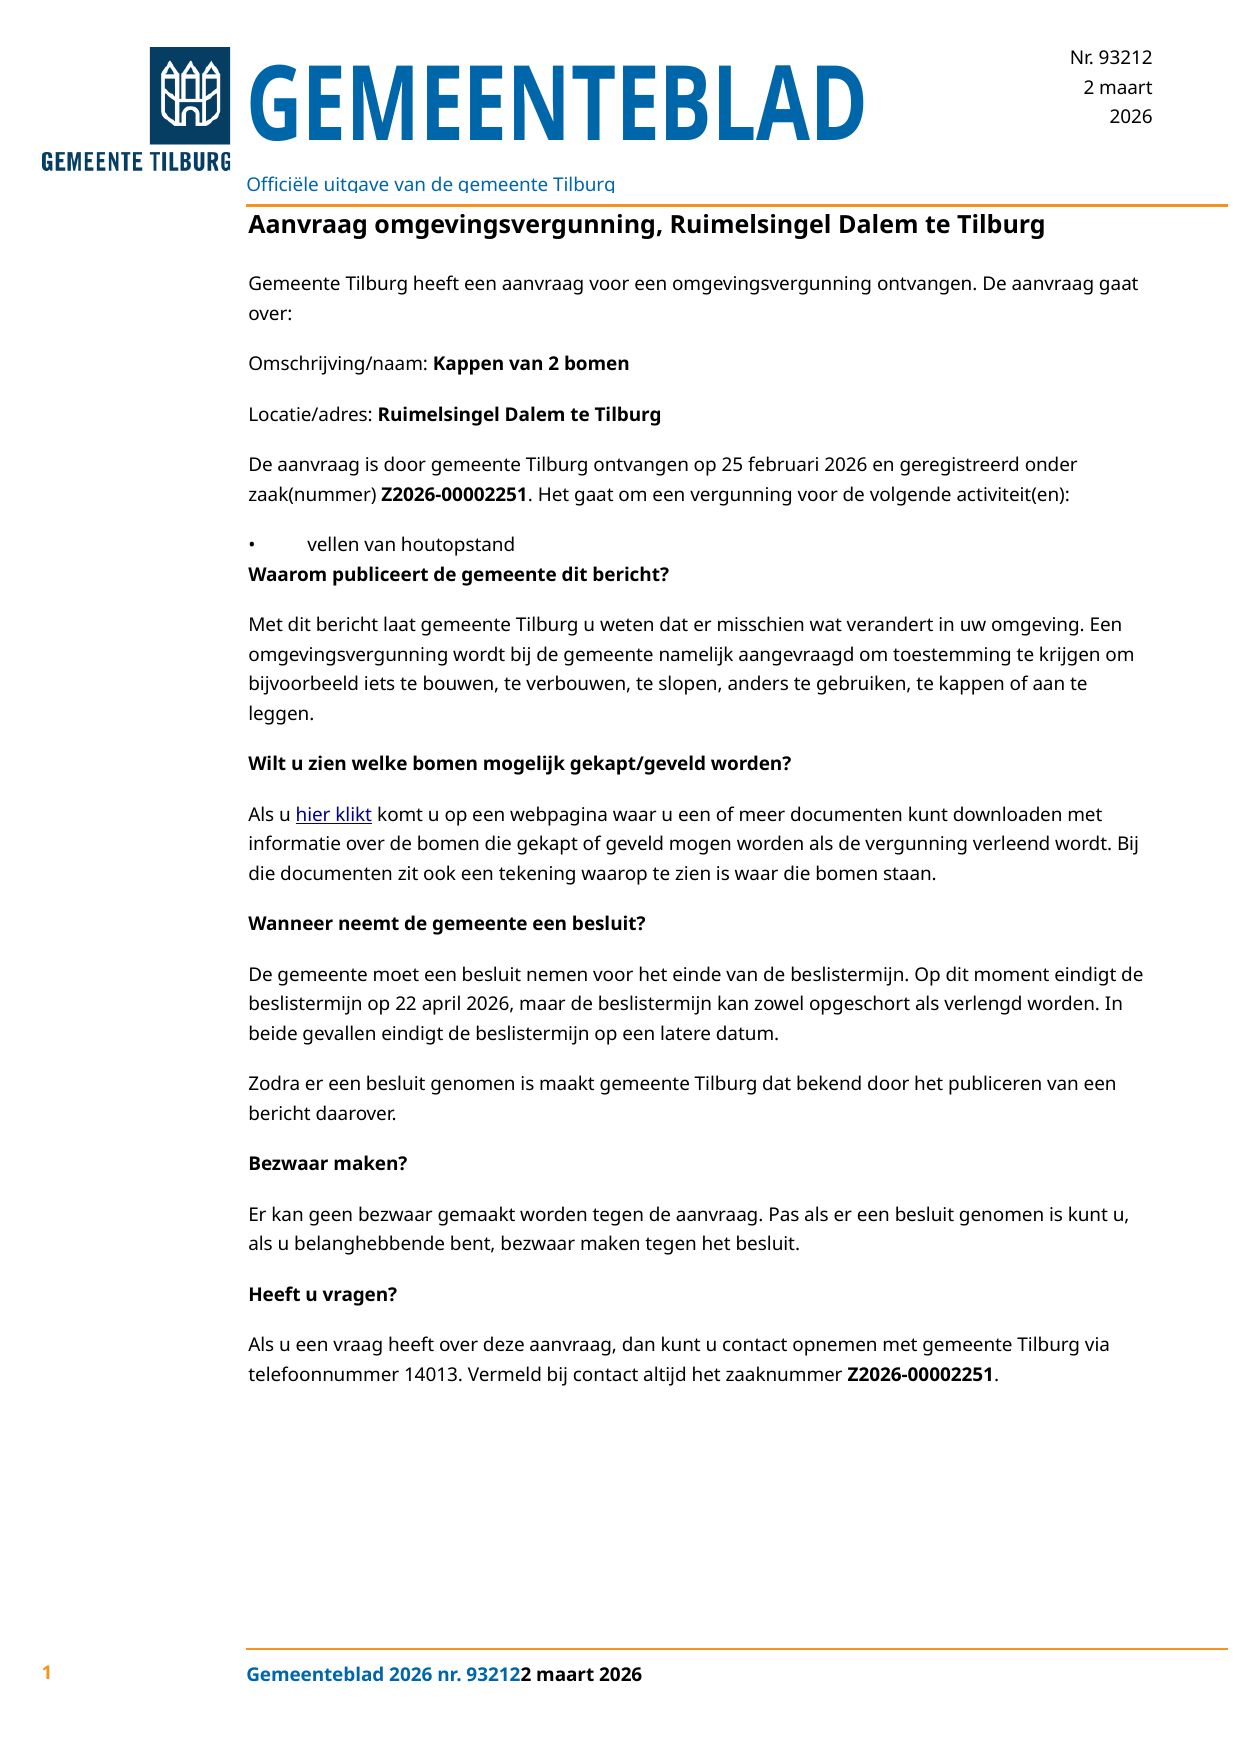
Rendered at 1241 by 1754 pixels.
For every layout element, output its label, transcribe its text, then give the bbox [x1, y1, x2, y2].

text Met dit bericht laat gemeente Tilburg u weten dat er misschien wat verandert in uw omgeving. Een omgevingsvergunning wordt bij de gemeente namelijk aangevraagd om toestemming te krijgen om bijvoorbeeld iets te bouwen, te verbouwen, te slopen, anders te gebruiken, te kappen of aan te leggen. [248, 611, 1152, 726]
text Bezwaar maken? [248, 1150, 1152, 1176]
picture [41, 47, 231, 172]
text Als u een vraag heeft over deze aanvraag, dan kunt u contact opnemen met gemeente Tilburg via telefoonnummer 14013. Vermeld bij contact altijd het zaaknummer Z2026-00002251. [248, 1331, 1152, 1386]
text Wanneer neemt de gemeente een besluit? [248, 910, 1152, 936]
text Omschrijving/naam: Kappen van 2 bomen [248, 350, 1152, 376]
text Er kan geen bezwaar gemaakt worden tegen de aanvraag. Pas als er een besluit genomen is kunt u, als u belanghebbende bent, bezwaar maken tegen het besluit. [248, 1201, 1152, 1256]
text Wilt u zien welke bomen mogelijk gekapt/geveld worden? [248, 750, 1152, 776]
text Gemeente Tilburg heeft een aanvraag voor een omgevingsvergunning ontvangen. De aanvraag gaat over: [248, 270, 1152, 326]
text Waarom publiceert de gemeente dit bericht? [248, 561, 1152, 586]
text De aanvraag is door gemeente Tilburg ontvangen op 25 februari 2026 en geregistreerd onder zaak(nummer) Z2026-00002251. Het gaat om een vergunning voor de volgende activiteit(en): [248, 451, 1152, 506]
text Als u hier klikt komt u op een webpagina waar u een of meer documenten kunt downloaden met informatie over de bomen die gekapt of geveld mogen worden als de vergunning verleend wordt. Bij die documenten zit ook een tekening waarop te zien is waar die bomen staan. [248, 801, 1152, 886]
text Heeft u vragen? [248, 1281, 1152, 1306]
text De gemeente moet een besluit nemen voor het einde van de beslistermijn. Op dit moment eindigt de beslistermijn op 22 april 2026, maar de beslistermijn kan zowel opgeschort als verlengd worden. In beide gevallen eindigt de beslistermijn op een latere datum. [248, 961, 1152, 1046]
text Zodra er een besluit genomen is maakt gemeente Tilburg dat bekend door het publiceren van een bericht daarover. [248, 1070, 1152, 1126]
list vellen van houtopstand [248, 531, 1152, 557]
text Locatie/adres: Ruimelsingel Dalem te Tilburg [248, 401, 1152, 426]
text Aanvraag omgevingsvergunning, Ruimelsingel Dalem te Tilburg [248, 207, 1152, 241]
